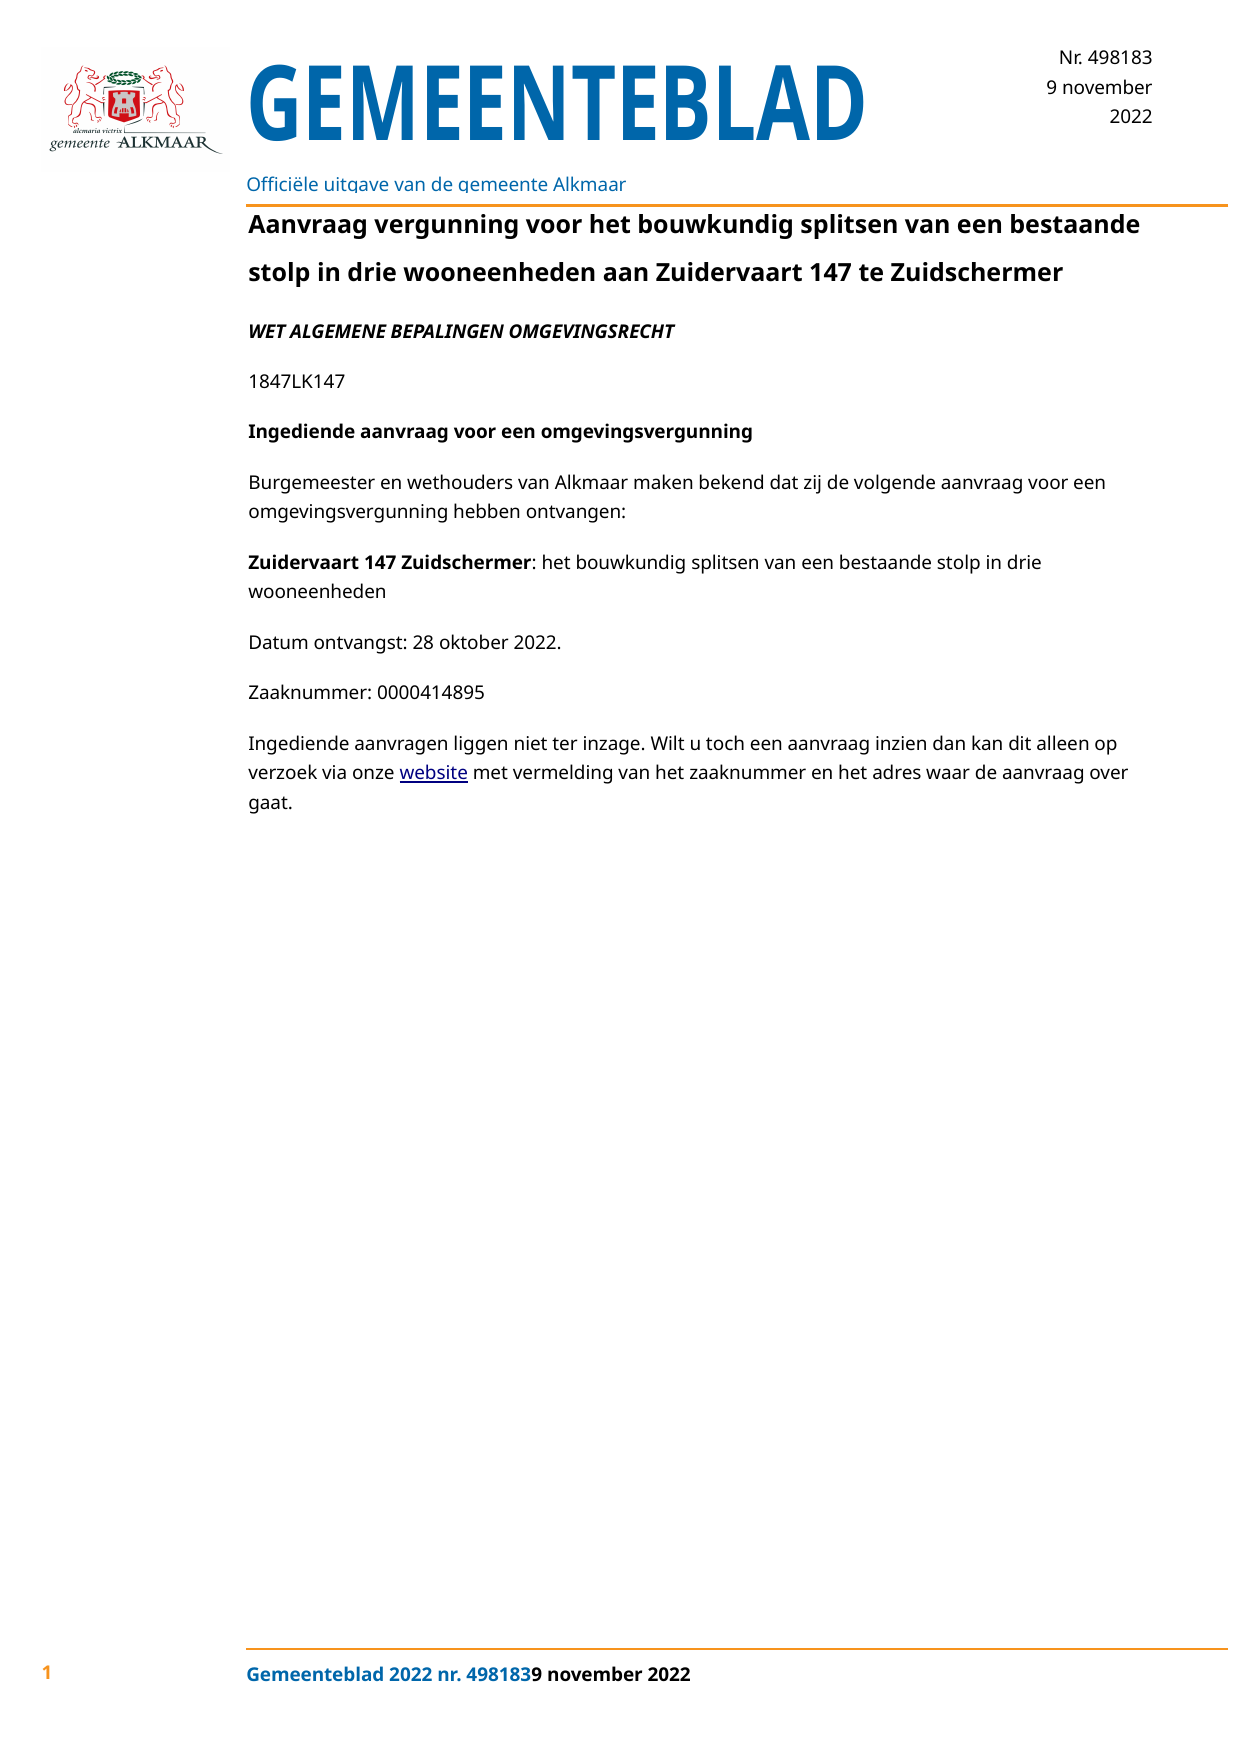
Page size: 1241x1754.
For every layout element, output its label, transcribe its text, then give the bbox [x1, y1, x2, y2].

text 1847LK147 [248, 368, 1152, 394]
text Ingediende aanvraag voor een omgevingsvergunning [248, 419, 1152, 444]
picture [41, 47, 231, 172]
text Burgemeester en wethouders van Alkmaar maken bekend dat zij de volgende aanvraag voor een omgevingsvergunning hebben ontvangen: [248, 469, 1152, 524]
text Aanvraag vergunning voor het bouwkundig splitsen van een bestaande stolp in drie wooneenheden aan Zuidervaart 147 te Zuidschermer [248, 207, 1152, 288]
text Datum ontvangst: 28 oktober 2022. [248, 629, 1152, 655]
text Ingediende aanvragen liggen niet ter inzage. Wilt u toch een aanvraag inzien dan kan dit alleen op verzoek via onze website met vermelding van het zaaknummer en het adres waar de aanvraag over gaat. [248, 730, 1152, 815]
text Zuidervaart 147 Zuidschermer: het bouwkundig splitsen van een bestaande stolp in drie wooneenheden [248, 549, 1152, 604]
text WET ALGEMENE BEPALINGEN OMGEVINGSRECHT [248, 318, 1152, 344]
text Zaaknummer: 0000414895 [248, 679, 1152, 705]
